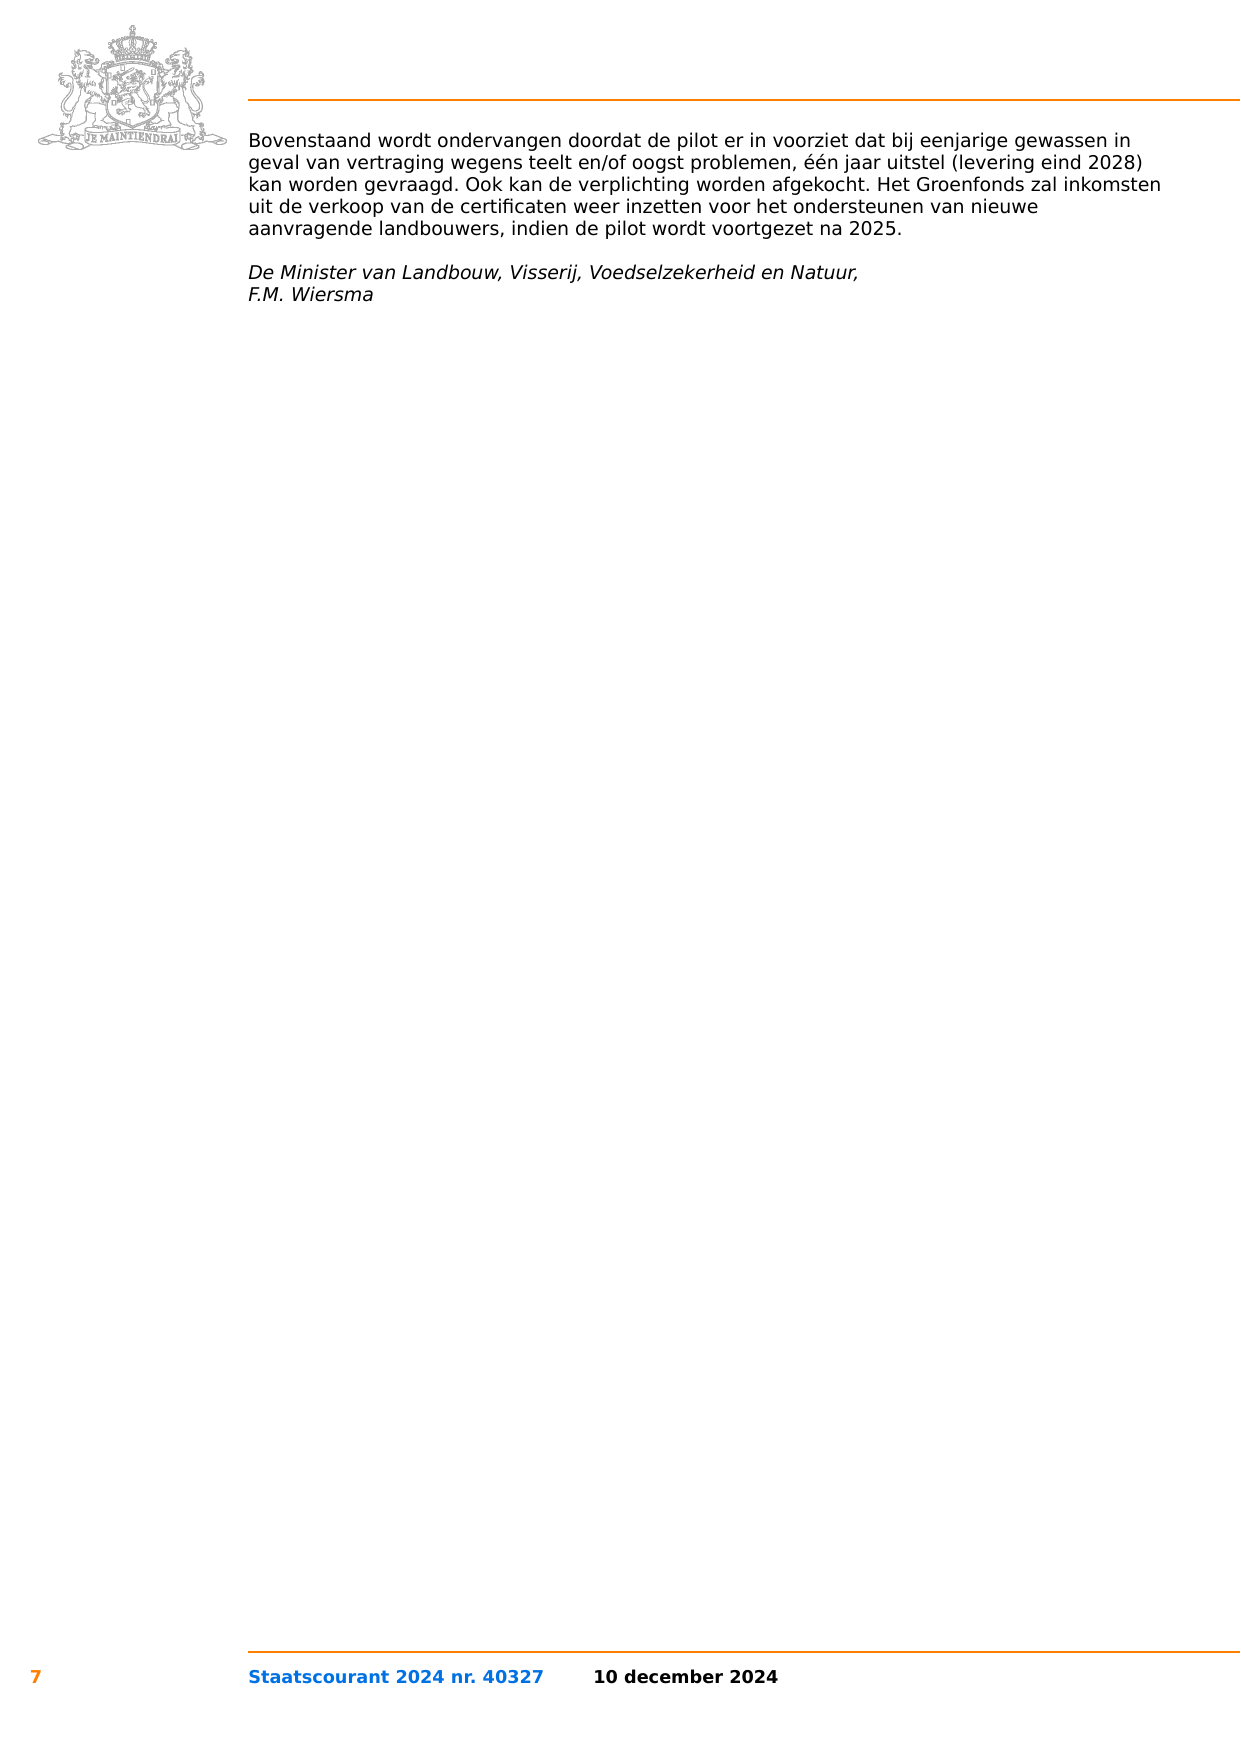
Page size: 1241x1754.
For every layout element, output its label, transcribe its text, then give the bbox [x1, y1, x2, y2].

picture [38, 25, 227, 150]
text De Minister van Landbouw, Visserij, Voedselzekerheid en Natuur, F.M. Wiersma [248, 262, 1163, 306]
text Bovenstaand wordt ondervangen doordat de pilot er in voorziet dat bij eenjarige gewassen in geval van vertraging wegens teelt en/of oogst problemen, één jaar uitstel (levering eind 2028) kan worden gevraagd. Ook kan de verplichting worden afgekocht. Het Groenfonds zal inkomsten uit de verkoop van de certificaten weer inzetten voor het ondersteunen van nieuwe aanvragende landbouwers, indien de pilot wordt voortgezet na 2025. [248, 130, 1163, 240]
